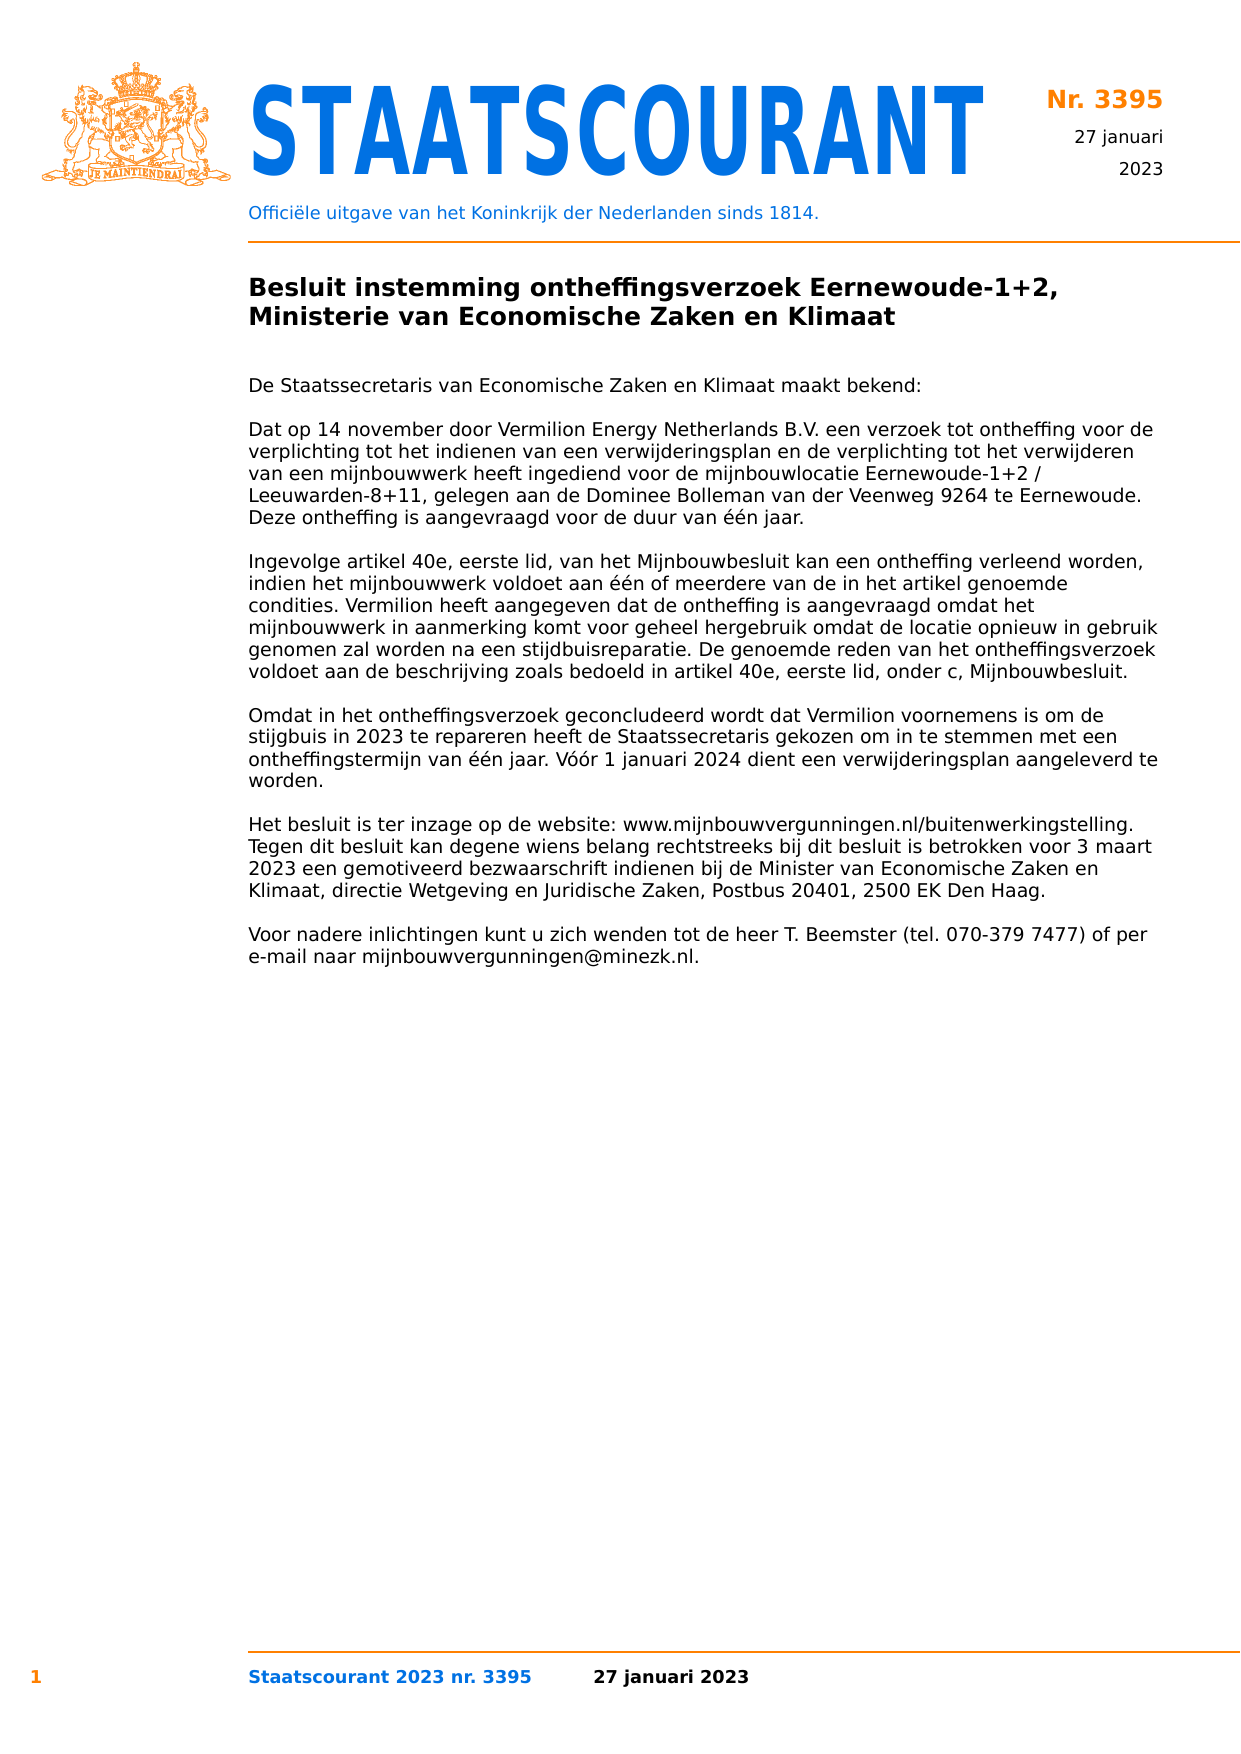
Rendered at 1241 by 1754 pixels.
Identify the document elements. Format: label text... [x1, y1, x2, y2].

text Omdat in het ontheffingsverzoek geconcludeerd wordt dat Vermilion voornemens is om de stijgbuis in 2023 te repareren heeft de Staatssecretaris gekozen om in te stemmen met een ontheffingstermijn van één jaar. Vóór 1 januari 2024 dient een verwijderingsplan aangeleverd te worden. [248, 704, 1163, 792]
table_cell 2023 [998, 153, 1240, 203]
text Ingevolge artikel 40e, eerste lid, van het Mijnbouwbesluit kan een ontheffing verleend worden, indien het mijnbouwwerk voldoet aan één of meerdere van de in het artikel genoemde condities. Vermilion heeft aangegeven dat de ontheffing is aangevraagd omdat het mijnbouwwerk in aanmerking komt voor geheel hergebruik omdat de locatie opnieuw in gebruik genomen zal worden na een stijdbuisreparatie. De genoemde reden van het ontheffingsverzoek voldoet aan de beschrijving zoals bedoeld in artikel 40e, eerste lid, onder c, Mijnbouwbesluit. [248, 551, 1163, 683]
text De Staatssecretaris van Economische Zaken en Klimaat maakt bekend: [248, 375, 1163, 397]
table_cell Officiële uitgave van het Koninkrijk der Nederlanden sinds 1814. [248, 203, 1240, 241]
text Voor nadere inlichtingen kunt u zich wenden tot de heer T. Beemster (tel. 070-379 7477) of per e-mail naar mijnbouwvergunningen@minezk.nl. [248, 924, 1163, 968]
table_cell 27 januari [998, 121, 1240, 153]
text Het besluit is ter inzage op de website: www.mijnbouwvergunningen.nl/buitenwerkingstelling. Tegen dit besluit kan degene wiens belang rechtstreeks bij dit besluit is betrokken voor 3 maart 2023 een gemotiveerd bezwaarschrift indienen bij de Minister van Economische Zaken en Klimaat, directie Wetgeving en Juridische Zaken, Postbus 20401, 2500 EK Den Haag. [248, 814, 1163, 902]
table_header [25, 62, 248, 241]
table_header Nr. 3395 [998, 62, 1240, 121]
subtitle Besluit instemming ontheffingsverzoek Eernewoude-1+2, Ministerie van Economische Zaken en Klimaat [248, 273, 1163, 331]
text Dat op 14 november door Vermilion Energy Netherlands B.V. een verzoek tot ontheffing voor de verplichting tot het indienen van een verwijderingsplan en de verplichting tot het verwijderen van een mijnbouwwerk heeft ingediend voor de mijnbouwlocatie Eernewoude-1+2 / Leeuwarden-8+11, gelegen aan de Dominee Bolleman van der Veenweg 9264 te Eernewoude. Deze ontheffing is aangevraagd voor de duur van één jaar. [248, 419, 1163, 529]
table_header STAATSCOURANT [248, 62, 998, 203]
picture [41, 62, 231, 186]
